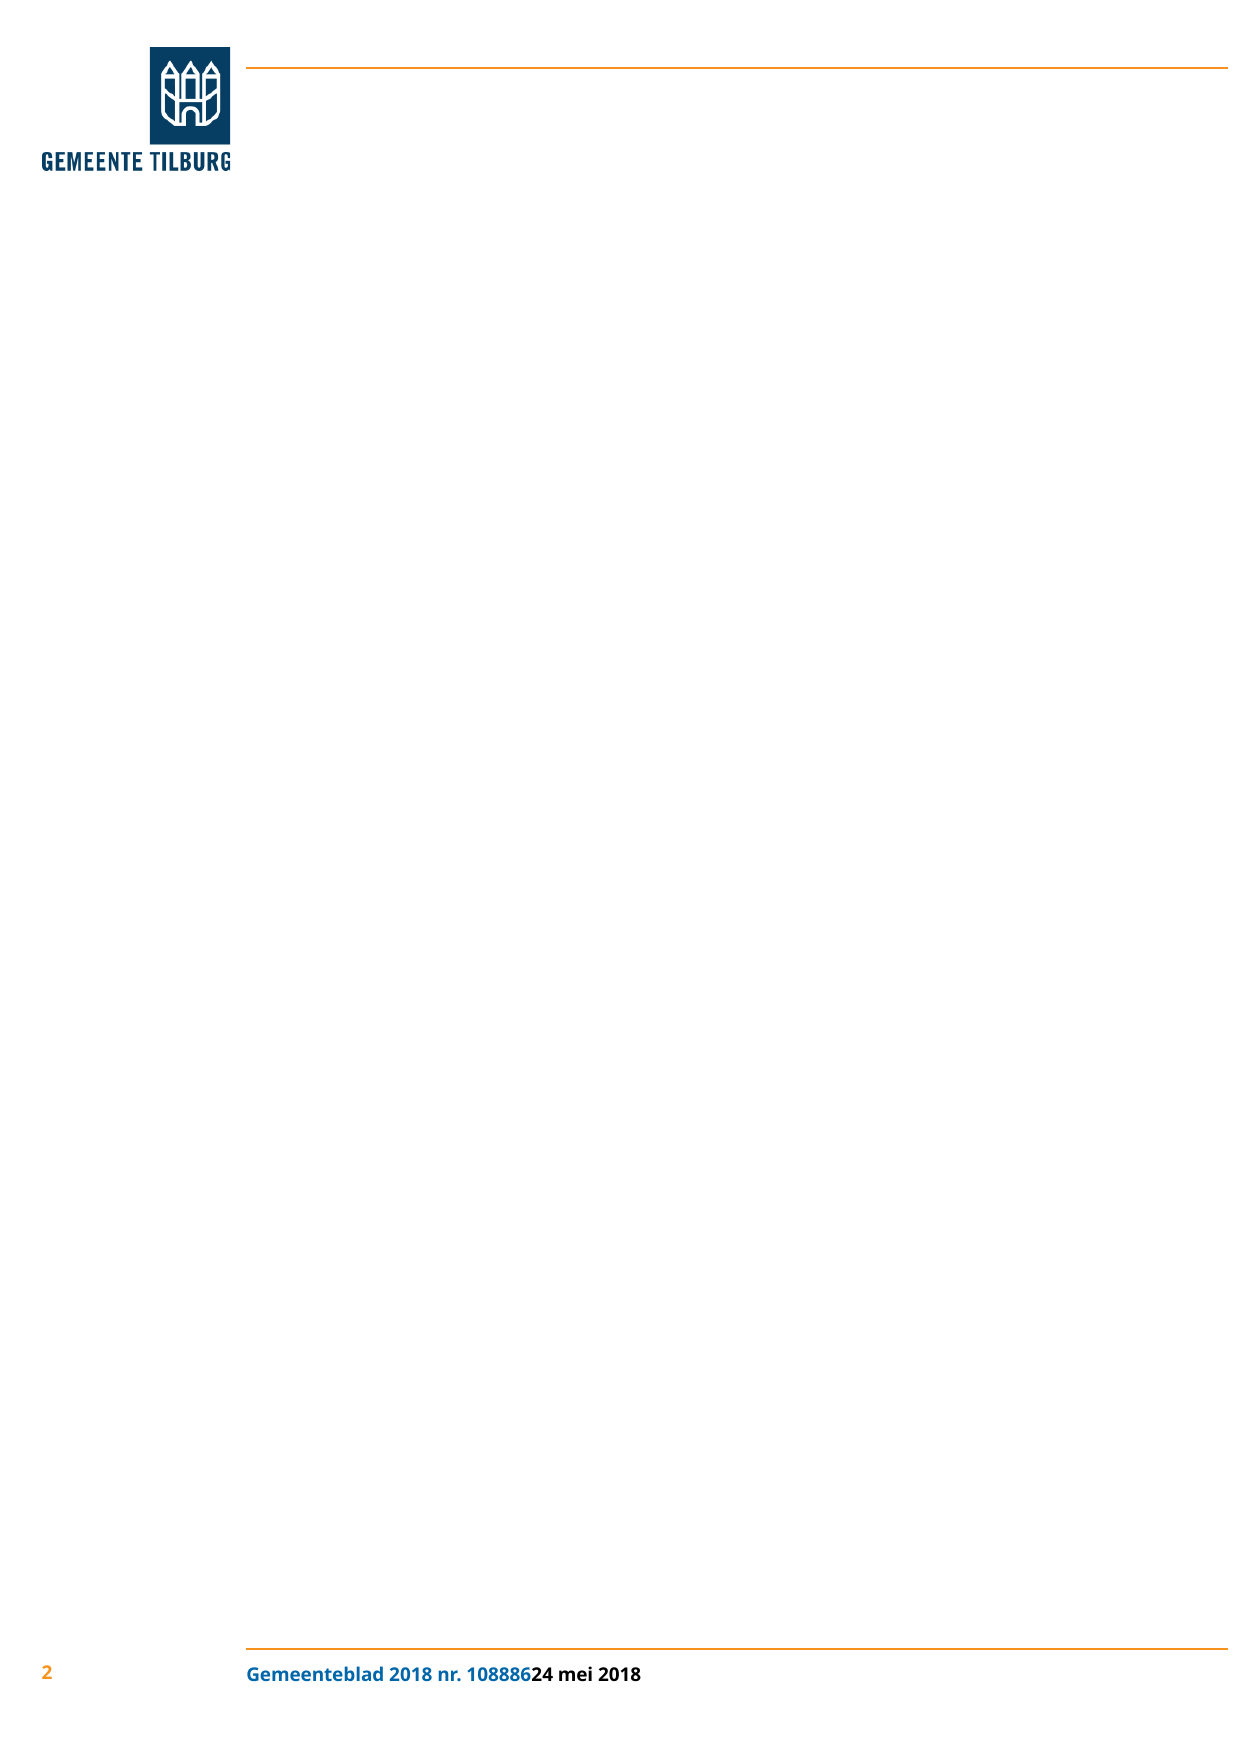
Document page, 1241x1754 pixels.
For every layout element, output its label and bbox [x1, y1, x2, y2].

picture [41, 47, 231, 172]
